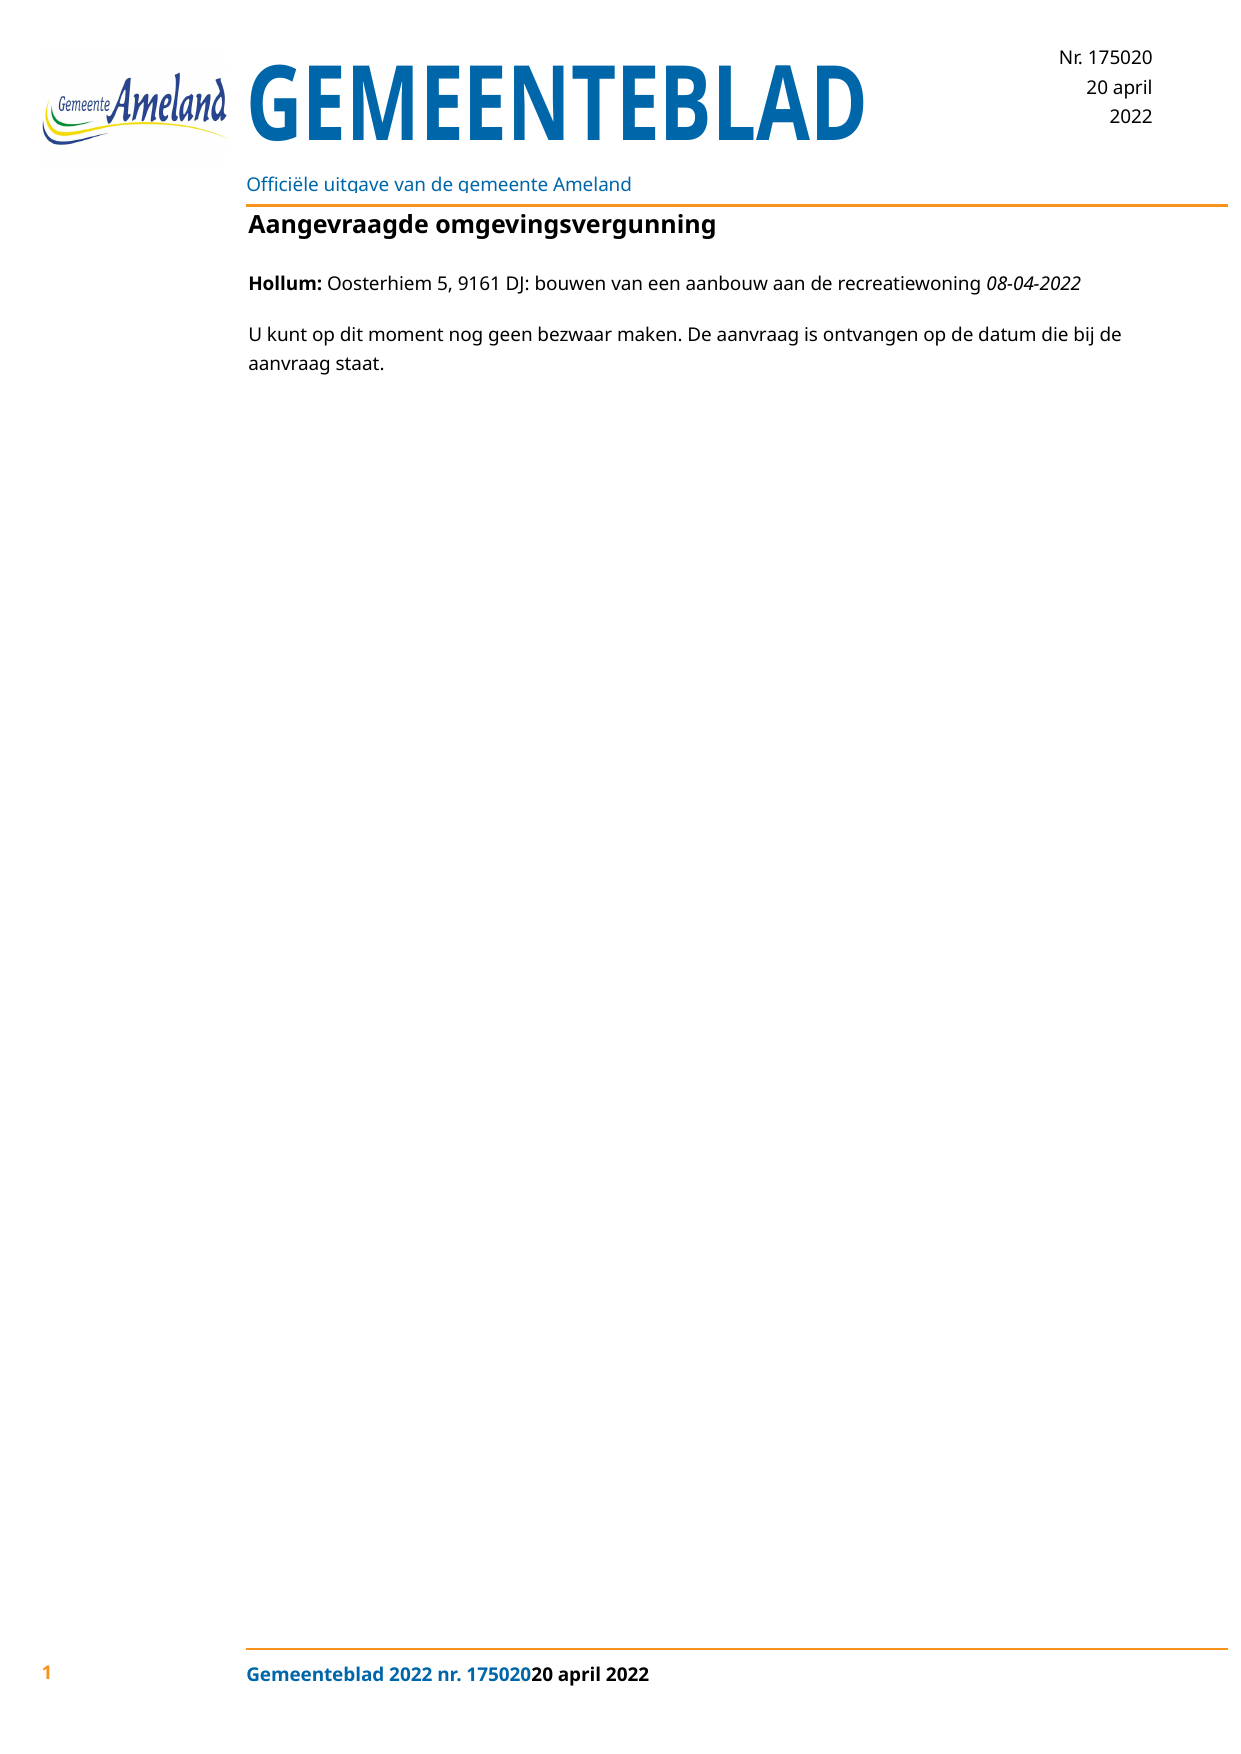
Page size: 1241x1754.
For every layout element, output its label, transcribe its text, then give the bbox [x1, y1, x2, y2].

text Hollum: Oosterhiem 5, 9161 DJ: bouwen van een aanbouw aan de recreatiewoning 08-04-2022 [248, 270, 1152, 296]
text U kunt op dit moment nog geen bezwaar maken. De aanvraag is ontvangen op de datum die bij de aanvraag staat. [248, 321, 1152, 376]
picture [41, 47, 231, 172]
text Aangevraagde omgevingsvergunning [248, 207, 1152, 241]
